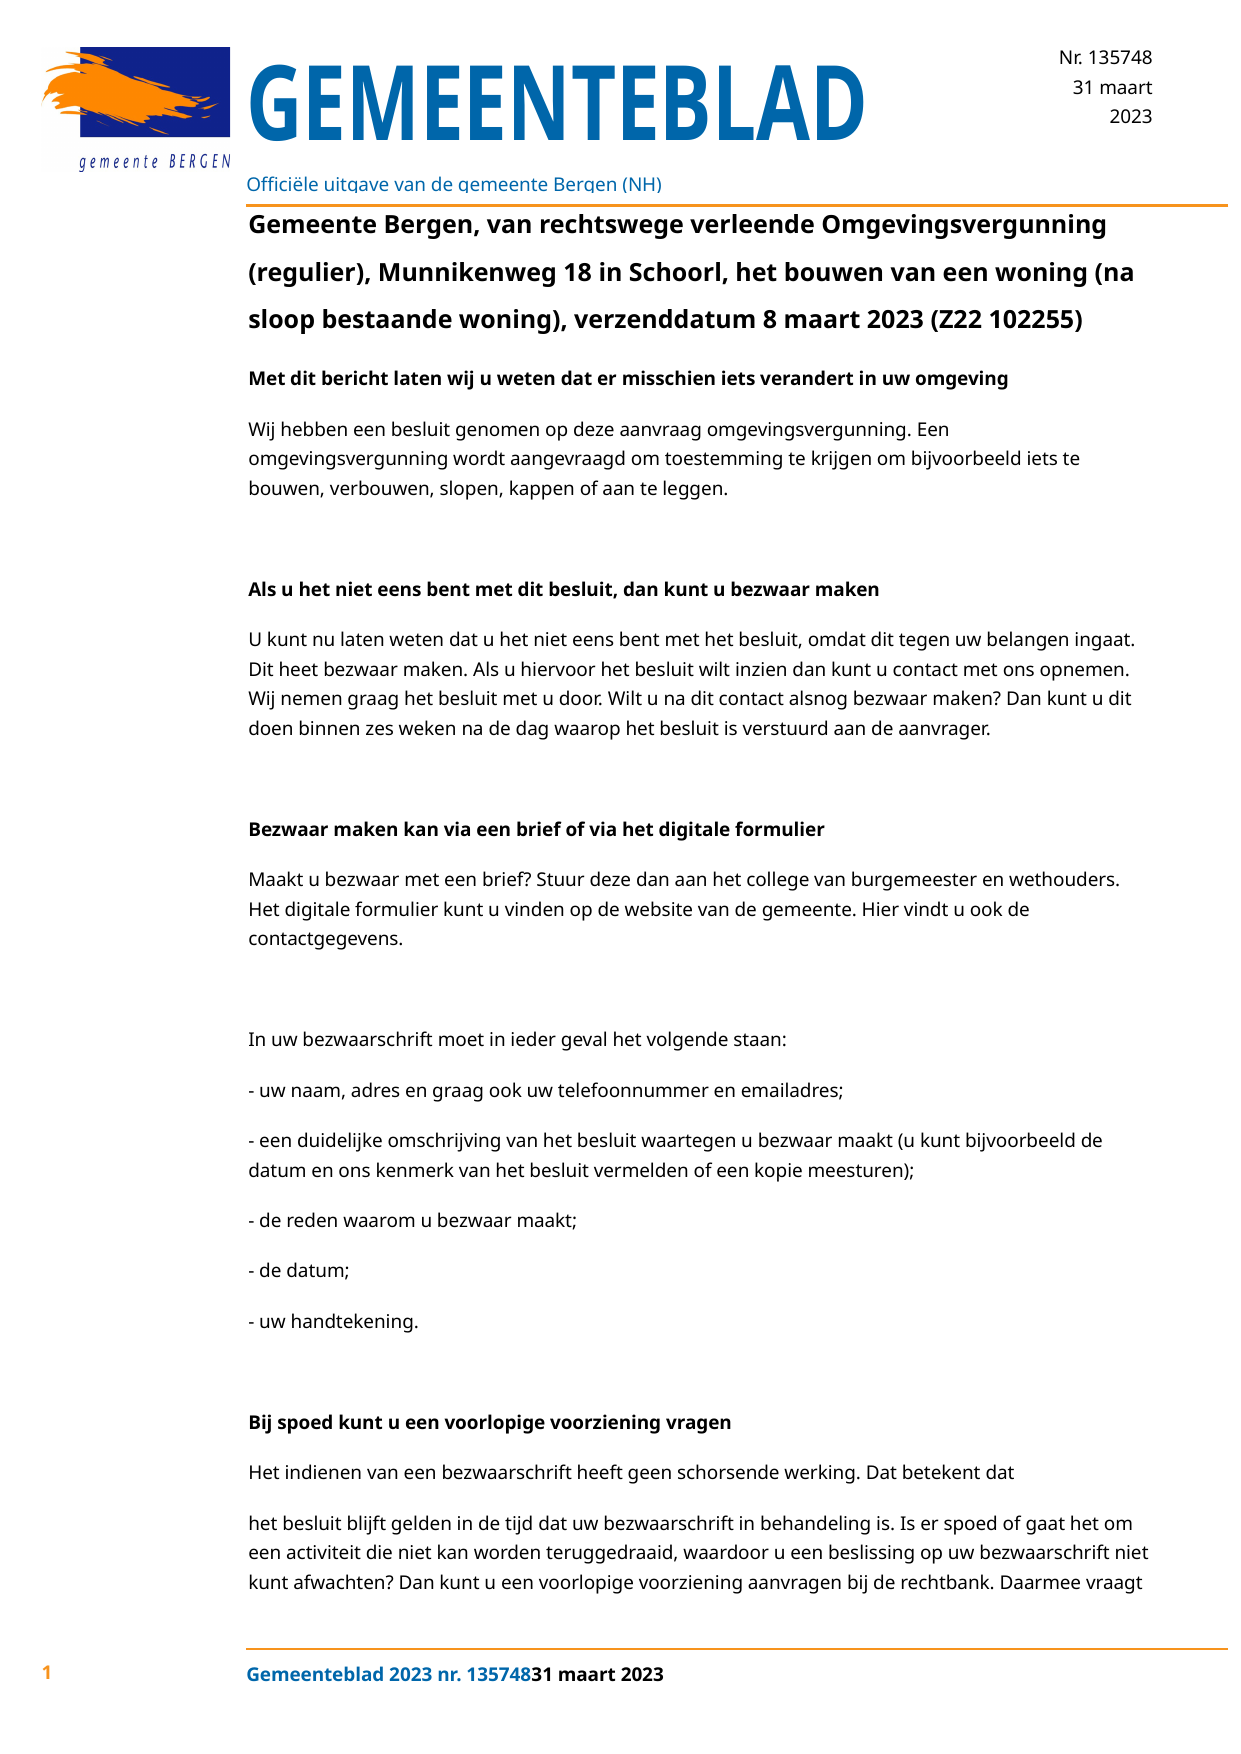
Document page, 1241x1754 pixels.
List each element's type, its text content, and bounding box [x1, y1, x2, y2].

text Bezwaar maken kan via een brief of via het digitale formulier [248, 816, 1152, 842]
text U kunt nu laten weten dat u het niet eens bent met het besluit, omdat dit tegen uw belangen ingaat. Dit heet bezwaar maken. Als u hiervoor het besluit wilt inzien dan kunt u contact met ons opnemen. Wij nemen graag het besluit met u door. Wilt u na dit contact alsnog bezwaar maken? Dan kunt u dit doen binnen zes weken na de dag waarop het besluit is verstuurd aan de aanvrager. [248, 626, 1152, 741]
text - uw naam, adres en graag ook uw telefoonnummer en emailadres; [248, 1077, 1152, 1102]
text het besluit blijft gelden in de tijd dat uw bezwaarschrift in behandeling is. Is er spoed of gaat het om een activiteit die niet kan worden teruggedraaid, waardoor u een beslissing op uw bezwaarschrift niet kunt afwachten? Dan kunt u een voorlopige voorziening aanvragen bij de rechtbank. Daarmee vraagt [248, 1510, 1152, 1594]
text Wij hebben een besluit genomen op deze aanvraag omgevingsvergunning. Een omgevingsvergunning wordt aangevraagd om toestemming te krijgen om bijvoorbeeld iets te bouwen, verbouwen, slopen, kappen of aan te leggen. [248, 416, 1152, 501]
text - de reden waarom u bezwaar maakt; [248, 1207, 1152, 1233]
text In uw bezwaarschrift moet in ieder geval het volgende staan: [248, 1026, 1152, 1052]
text Gemeente Bergen, van rechtswege verleende Omgevingsvergunning (regulier), Munnikenweg 18 in Schoorl, het bouwen van een woning (na sloop bestaande woning), verzenddatum 8 maart 2023 (Z22 102255) [248, 207, 1152, 336]
text Maakt u bezwaar met een brief? Stuur deze dan aan het college van burgemeester en wethouders. Het digitale formulier kunt u vinden op de website van de gemeente. Hier vindt u ook de contactgegevens. [248, 866, 1152, 951]
text - de datum; [248, 1258, 1152, 1283]
text - een duidelijke omschrijving van het besluit waartegen u bezwaar maakt (u kunt bijvoorbeeld de datum en ons kenmerk van het besluit vermelden of een kopie meesturen); [248, 1127, 1152, 1182]
text Met dit bericht laten wij u weten dat er misschien iets verandert in uw omgeving [248, 366, 1152, 391]
text Bij spoed kunt u een voorlopige voorziening vragen [248, 1409, 1152, 1434]
picture [41, 47, 231, 172]
text Als u het niet eens bent met dit besluit, dan kunt u bezwaar maken [248, 576, 1152, 602]
text - uw handtekening. [248, 1308, 1152, 1334]
text Het indienen van een bezwaarschrift heeft geen schorsende werking. Dat betekent dat [248, 1459, 1152, 1485]
